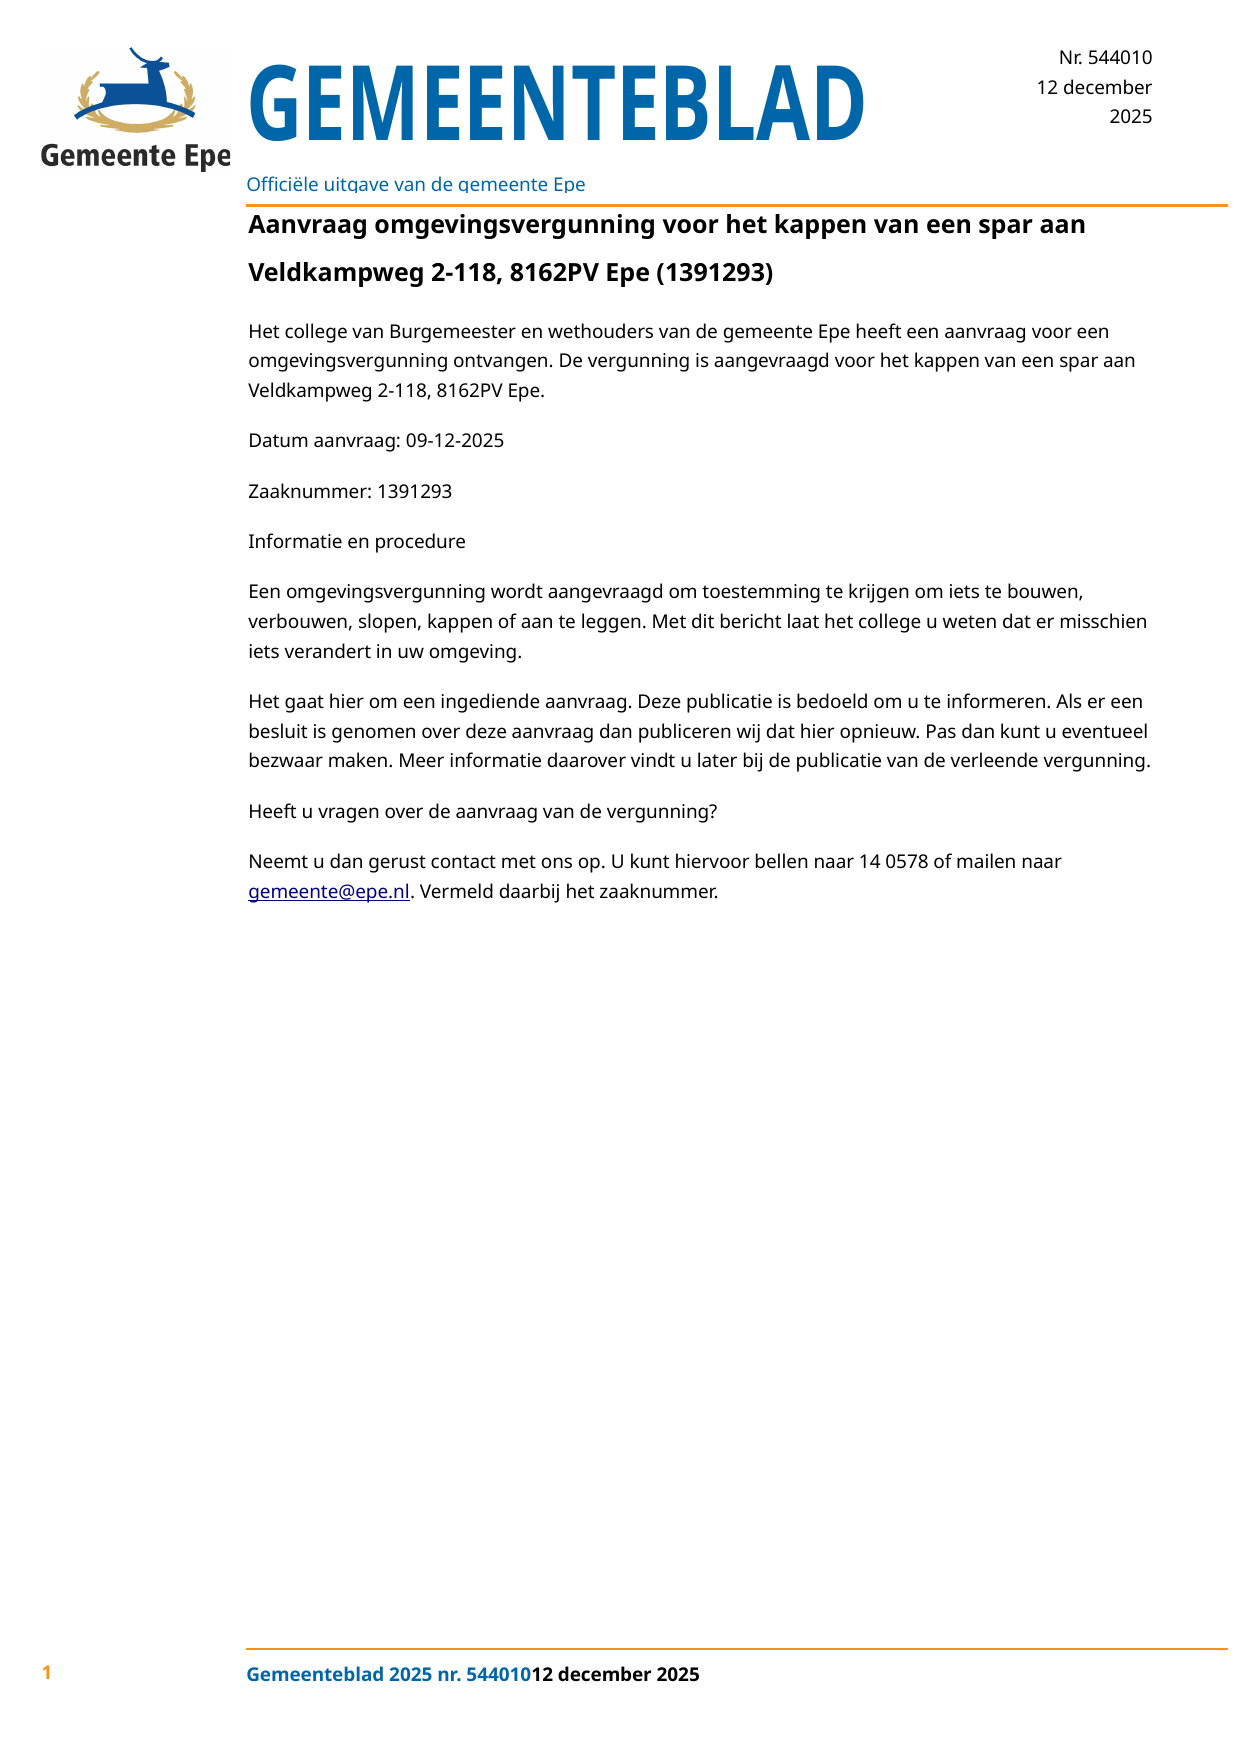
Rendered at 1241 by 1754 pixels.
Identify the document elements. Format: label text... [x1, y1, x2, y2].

picture [41, 47, 231, 172]
text Datum aanvraag: 09-12-2025 [248, 427, 1152, 453]
text Heeft u vragen over de aanvraag van de vergunning? [248, 798, 1152, 824]
text Het college van Burgemeester en wethouders van de gemeente Epe heeft een aanvraag voor een omgevingsvergunning ontvangen. De vergunning is aangevraagd voor het kappen van een spar aan Veldkampweg 2-118, 8162PV Epe. [248, 318, 1152, 403]
text Neemt u dan gerust contact met ons op. U kunt hiervoor bellen naar 14 0578 of mailen naar gemeente@epe.nl. Vermeld daarbij het zaaknummer. [248, 848, 1152, 904]
text Aanvraag omgevingsvergunning voor het kappen van een spar aan Veldkampweg 2-118, 8162PV Epe (1391293) [248, 207, 1152, 288]
text Informatie en procedure [248, 528, 1152, 554]
text Zaaknummer: 1391293 [248, 478, 1152, 504]
text Een omgevingsvergunning wordt aangevraagd om toestemming te krijgen om iets te bouwen, verbouwen, slopen, kappen of aan te leggen. Met dit bericht laat het college u weten dat er misschien iets verandert in uw omgeving. [248, 579, 1152, 664]
text Het gaat hier om een ingediende aanvraag. Deze publicatie is bedoeld om u te informeren. Als er een besluit is genomen over deze aanvraag dan publiceren wij dat hier opnieuw. Pas dan kunt u eventueel bezwaar maken. Meer informatie daarover vindt u later bij de publicatie van de verleende vergunning. [248, 688, 1152, 773]
